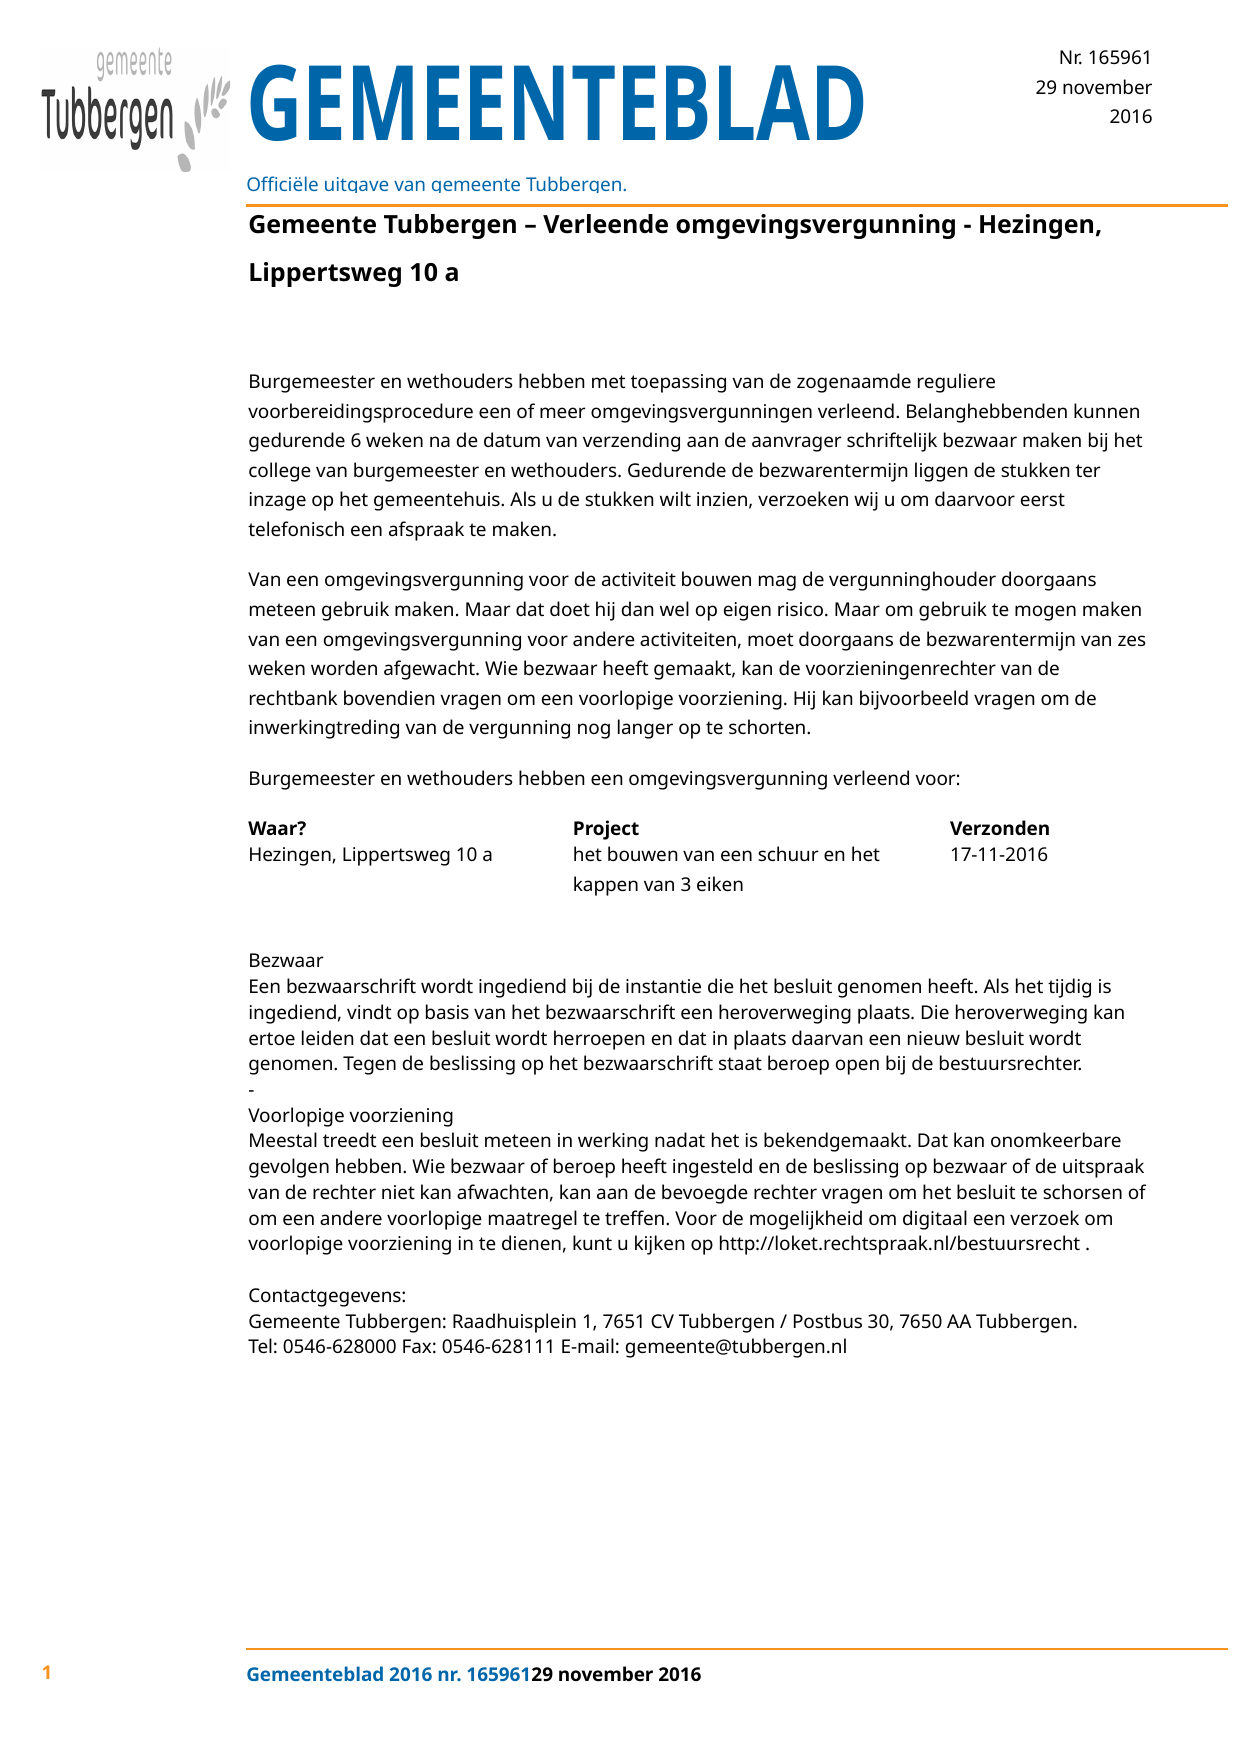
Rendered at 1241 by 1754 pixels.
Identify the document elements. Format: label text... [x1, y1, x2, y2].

text Een bezwaarschrift wordt ingediend bij de instantie die het besluit genomen heeft. Als het tijdig is ingediend, vindt op basis van het bezwaarschrift een heroverweging plaats. Die heroverweging kan ertoe leiden dat een besluit wordt herroepen en dat in plaats daarvan een nieuw besluit wordt genomen. Tegen de beslissing op het bezwaarschrift staat beroep open bij de bestuursrechter. [248, 973, 1152, 1076]
text Meestal treedt een besluit meteen in werking nadat het is bekendgemaakt. Dat kan onomkeerbare gevolgen hebben. Wie bezwaar of beroep heeft ingesteld en de beslissing op bezwaar of de uitspraak van de rechter niet kan afwachten, kan aan de bevoegde rechter vragen om het besluit te schorsen of om een andere voorlopige maatregel te treffen. Voor de mogelijkheid om digitaal een verzoek om voorlopige voorziening in te dienen, kunt u kijken op http://loket.rechtspraak.nl/bestuursrecht . [248, 1128, 1152, 1256]
text Gemeente Tubbergen: Raadhuisplein 1, 7651 CV Tubbergen / Postbus 30, 7650 AA Tubbergen. [248, 1308, 1152, 1333]
text Tel: 0546-628000 Fax: 0546-628111 E-mail: gemeente@tubbergen.nl [248, 1333, 1152, 1359]
text Burgemeester en wethouders hebben met toepassing van de zogenaamde reguliere voorbereidingsprocedure een of meer omgevingsvergunningen verleend. Belanghebbenden kunnen gedurende 6 weken na de datum van verzending aan de aanvrager schriftelijk bezwaar maken bij het college van burgemeester en wethouders. Gedurende de bezwarentermijn liggen de stukken ter inzage op het gemeentehuis. Als u de stukken wilt inzien, verzoeken wij u om daarvoor eerst telefonisch een afspraak te maken. [248, 368, 1152, 542]
table_header Project [573, 816, 950, 841]
table_cell 17-11-2016 [950, 841, 1152, 897]
text Voorlopige voorziening [248, 1102, 1152, 1128]
table_header Waar? [248, 816, 573, 841]
table_cell het bouwen van een schuur en het kappen van 3 eiken [573, 841, 950, 897]
text Bezwaar [248, 948, 1152, 973]
text - [248, 1076, 1152, 1102]
text Contactgegevens: [248, 1282, 1152, 1308]
table_cell Hezingen, Lippertsweg 10 a [248, 841, 573, 897]
text Van een omgevingsvergunning voor de activiteit bouwen mag de vergunninghouder doorgaans meteen gebruik maken. Maar dat doet hij dan wel op eigen risico. Maar om gebruik te mogen maken van een omgevingsvergunning voor andere activiteiten, moet doorgaans de bezwarentermijn van zes weken worden afgewacht. Wie bezwaar heeft gemaakt, kan de voorzieningenrechter van de rechtbank bovendien vragen om een voorlopige voorziening. Hij kan bijvoorbeeld vragen om de inwerkingtreding van de vergunning nog langer op te schorten. [248, 567, 1152, 740]
picture [41, 47, 231, 172]
text Burgemeester en wethouders hebben een omgevingsvergunning verleend voor: [248, 765, 1152, 791]
text Gemeente Tubbergen – Verleende omgevingsvergunning - Hezingen, Lippertsweg 10 a [248, 207, 1152, 288]
table_header Verzonden [950, 816, 1152, 841]
